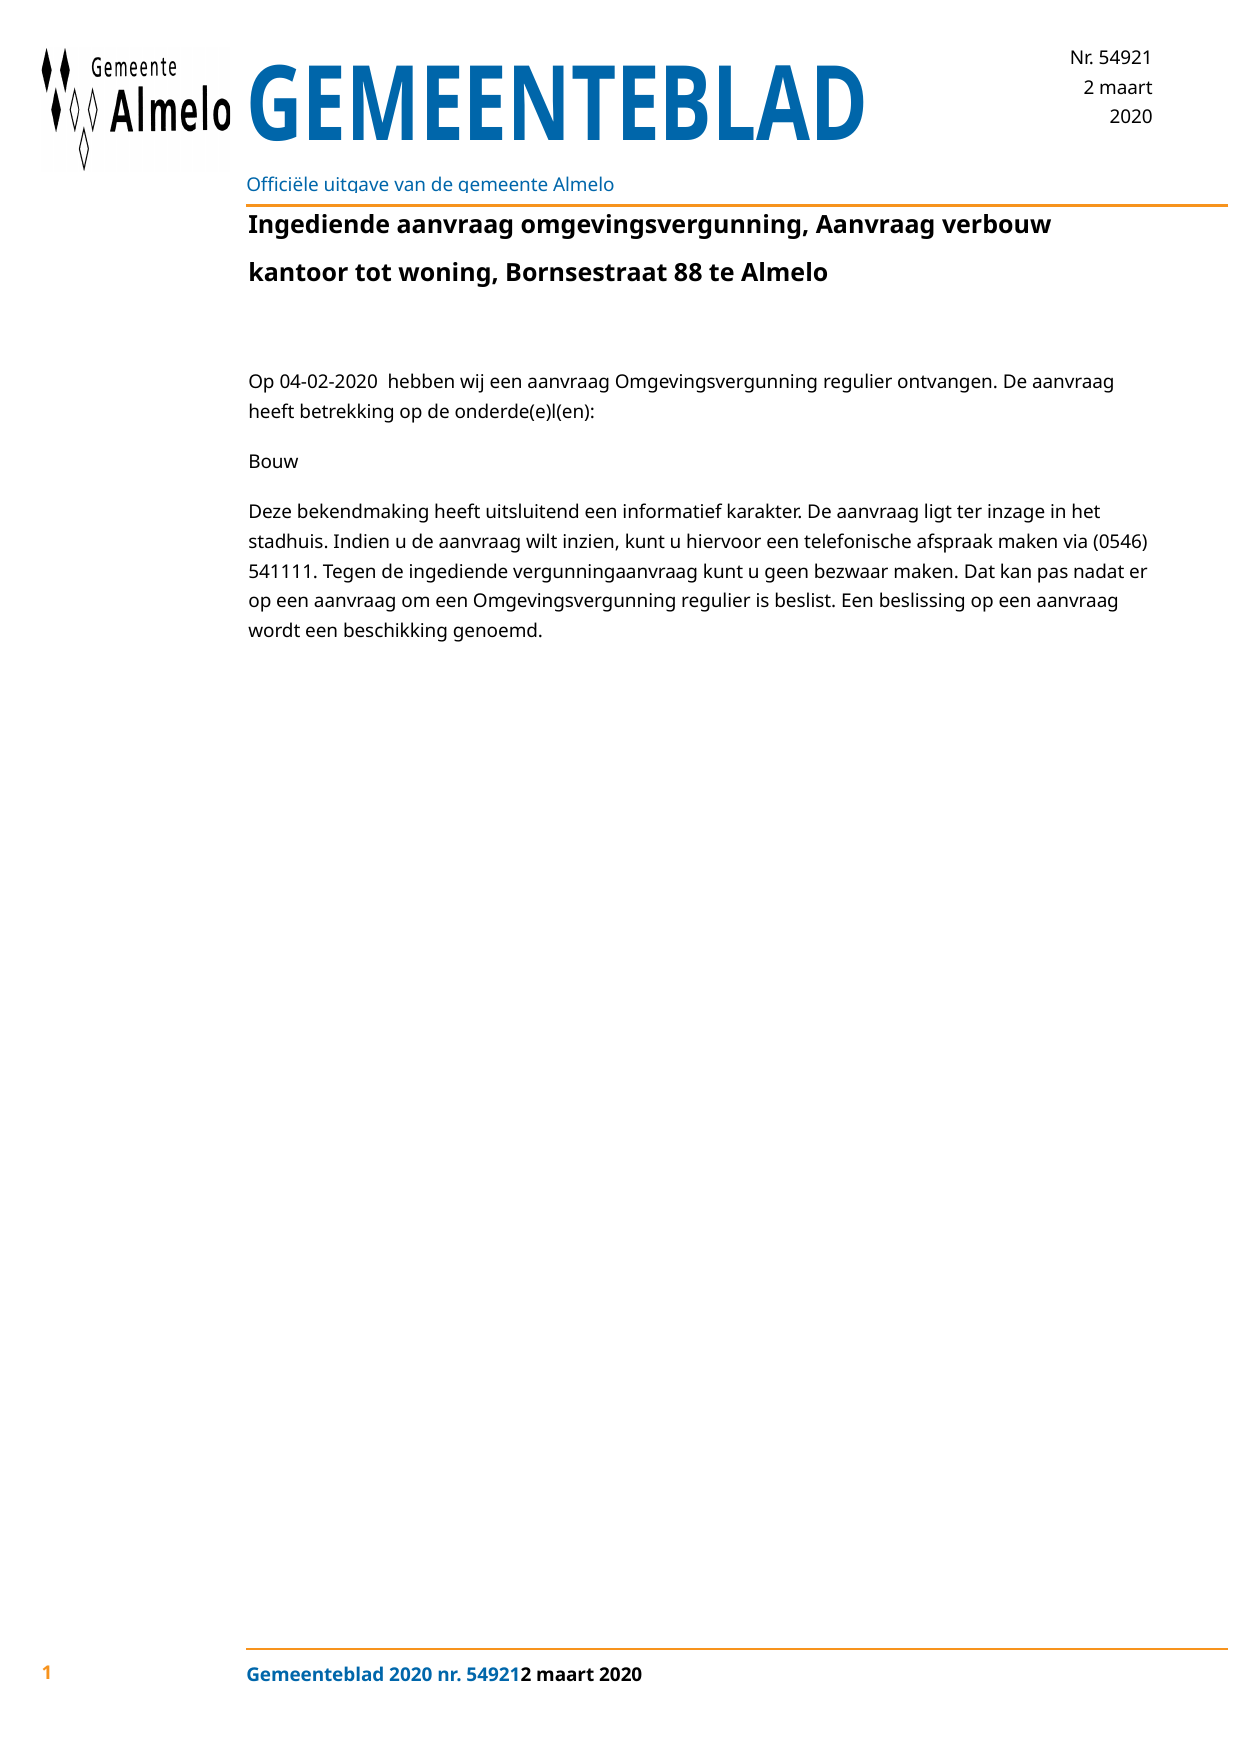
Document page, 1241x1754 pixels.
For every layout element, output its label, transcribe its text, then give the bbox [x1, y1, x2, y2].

text Op 04-02-2020 hebben wij een aanvraag Omgevingsvergunning regulier ontvangen. De aanvraag heeft betrekking op de onderde(e)l(en): [248, 368, 1152, 424]
text Deze bekendmaking heeft uitsluitend een informatief karakter. De aanvraag ligt ter inzage in het stadhuis. Indien u de aanvraag wilt inzien, kunt u hiervoor een telefonische afspraak maken via (0546) 541111. Tegen de ingediende vergunningaanvraag kunt u geen bezwaar maken. Dat kan pas nadat er op een aanvraag om een Omgevingsvergunning regulier is beslist. Een beslissing op een aanvraag wordt een beschikking genoemd. [248, 499, 1152, 643]
picture [41, 47, 231, 172]
text Ingediende aanvraag omgevingsvergunning, Aanvraag verbouw kantoor tot woning, Bornsestraat 88 te Almelo [248, 207, 1152, 288]
text Bouw [248, 448, 1152, 474]
